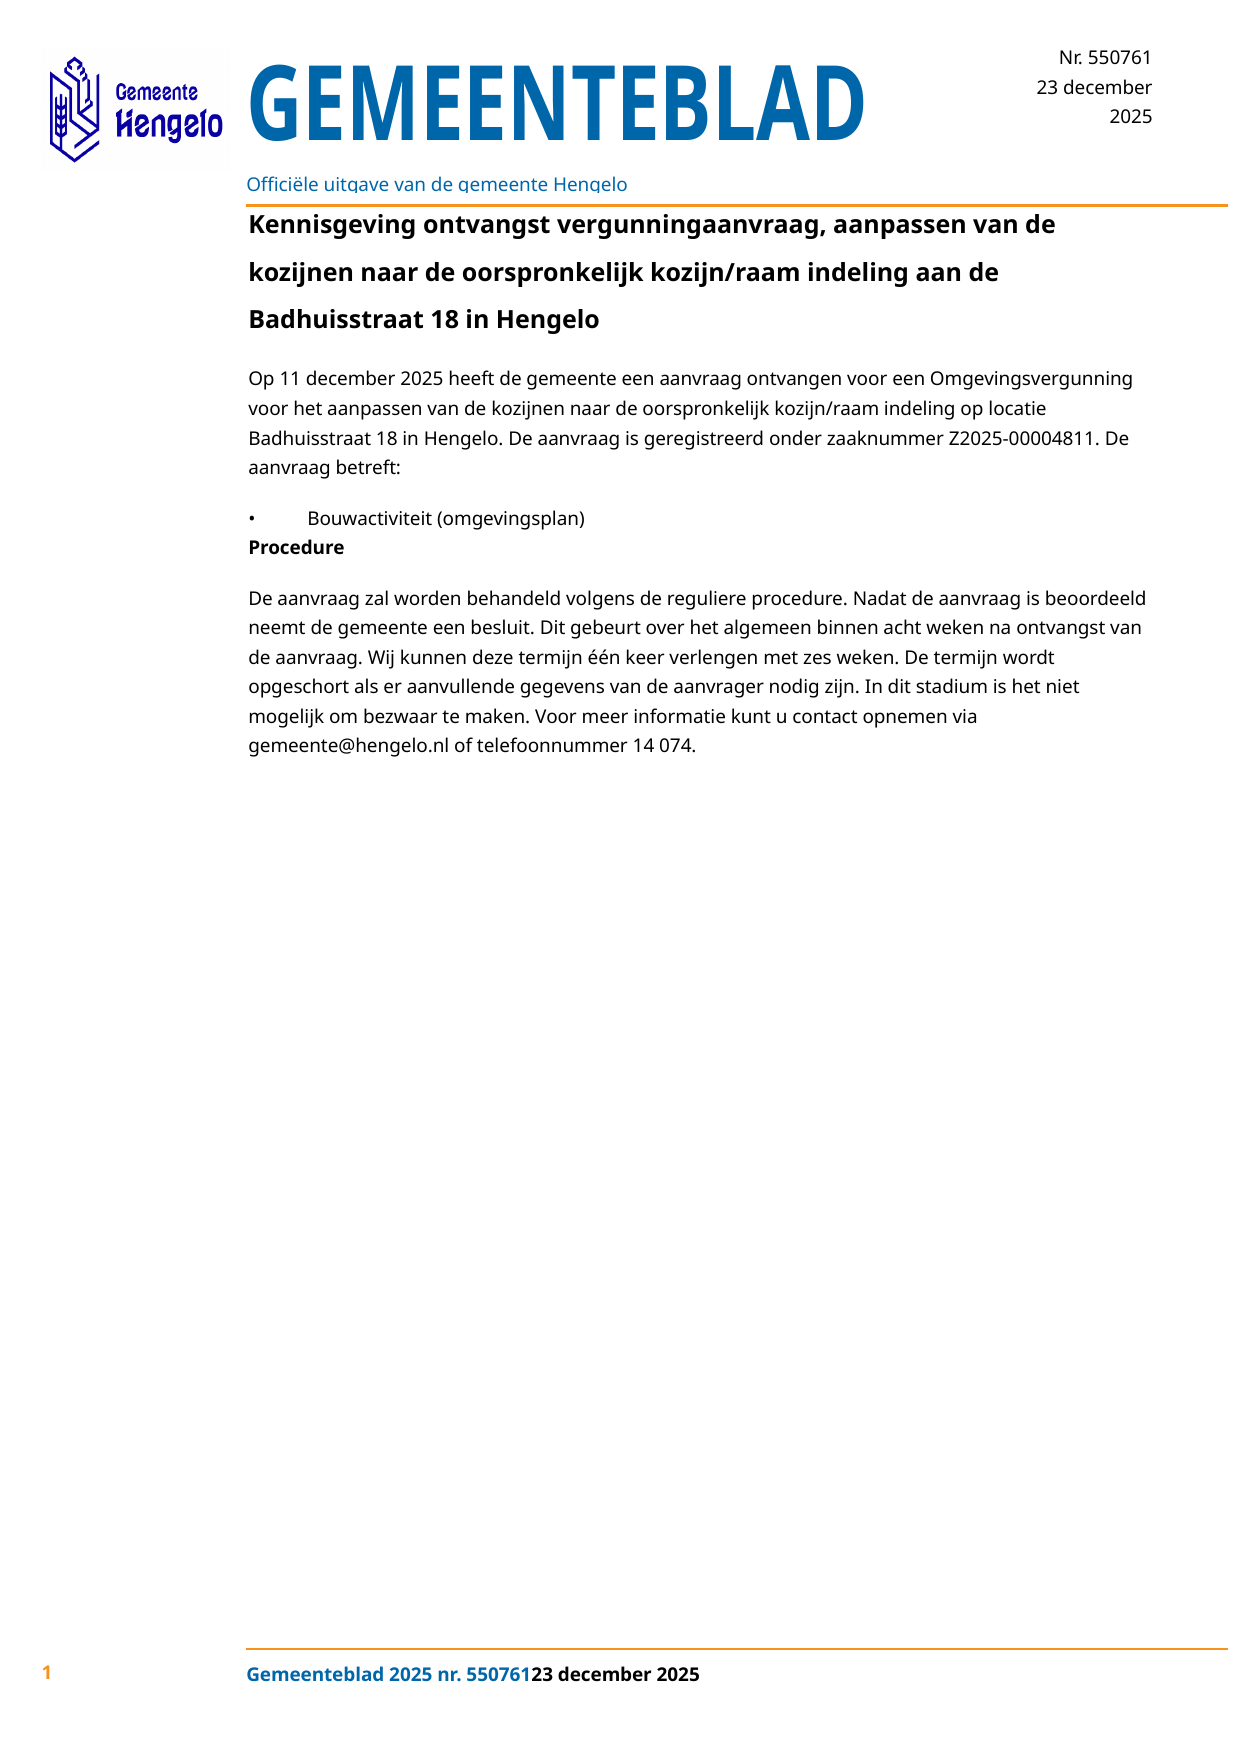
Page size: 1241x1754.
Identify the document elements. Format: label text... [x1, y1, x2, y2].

text Kennisgeving ontvangst vergunningaanvraag, aanpassen van de kozijnen naar de oorspronkelijk kozijn/raam indeling aan de Badhuisstraat 18 in Hengelo [248, 207, 1152, 336]
text Op 11 december 2025 heeft de gemeente een aanvraag ontvangen voor een Omgevingsvergunning voor het aanpassen van de kozijnen naar de oorspronkelijk kozijn/raam indeling op locatie Badhuisstraat 18 in Hengelo. De aanvraag is geregistreerd onder zaaknummer Z2025-00004811. De aanvraag betreft: [248, 366, 1152, 480]
picture [41, 47, 231, 172]
list Bouwactiviteit (omgevingsplan) [248, 505, 1152, 530]
text Procedure [248, 534, 1152, 560]
text De aanvraag zal worden behandeld volgens de reguliere procedure. Nadat de aanvraag is beoordeeld neemt de gemeente een besluit. Dit gebeurt over het algemeen binnen acht weken na ontvangst van de aanvraag. Wij kunnen deze termijn één keer verlengen met zes weken. De termijn wordt opgeschort als er aanvullende gegevens van de aanvrager nodig zijn. In dit stadium is het niet mogelijk om bezwaar te maken. Voor meer informatie kunt u contact opnemen via gemeente@hengelo.nl of telefoonnummer 14 074. [248, 585, 1152, 758]
